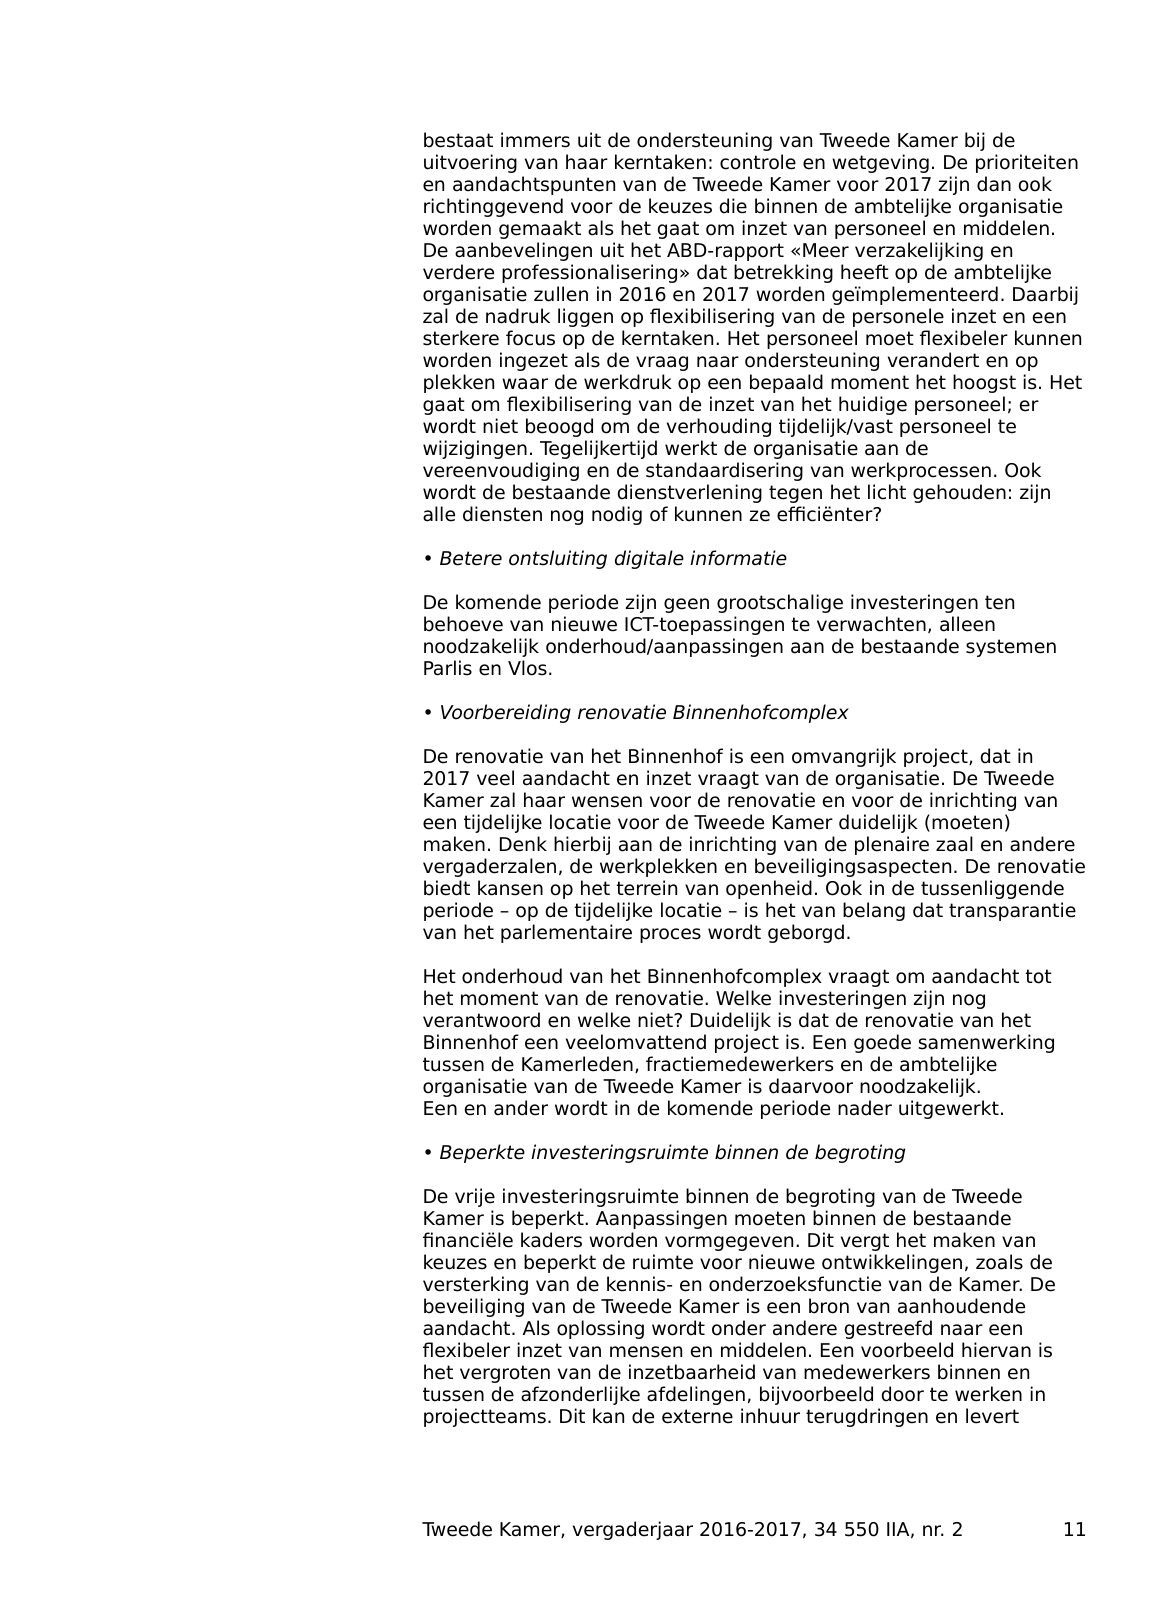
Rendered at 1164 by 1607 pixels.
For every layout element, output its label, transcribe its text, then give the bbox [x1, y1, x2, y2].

subtitle • Betere ontsluiting digitale informatie [422, 548, 1087, 570]
subtitle • Voorbereiding renovatie Binnenhofcomplex [422, 702, 1087, 724]
text Een en ander wordt in de komende periode nader uitgewerkt. [422, 1098, 1087, 1120]
text De komende periode zijn geen grootschalige investeringen ten behoeve van nieuwe ICT-toepassingen te verwachten, alleen noodzakelijk onderhoud/aanpassingen aan de bestaande systemen Parlis en Vlos. [422, 592, 1087, 680]
subtitle • Beperkte investeringsruimte binnen de begroting [422, 1142, 1087, 1164]
text Het onderhoud van het Binnenhofcomplex vraagt om aandacht tot het moment van de renovatie. Welke investeringen zijn nog verantwoord en welke niet? Duidelijk is dat de renovatie van het Binnenhof een veelomvattend project is. Een goede samenwerking tussen de Kamerleden, fractiemedewerkers en de ambtelijke organisatie van de Tweede Kamer is daarvoor noodzakelijk. [422, 966, 1087, 1098]
text De renovatie van het Binnenhof is een omvangrijk project, dat in 2017 veel aandacht en inzet vraagt van de organisatie. De Tweede Kamer zal haar wensen voor de renovatie en voor de inrichting van een tijdelijke locatie voor de Tweede Kamer duidelijk (moeten) maken. Denk hierbij aan de inrichting van de plenaire zaal en andere vergaderzalen, de werkplekken en beveiligingsaspecten. De renovatie biedt kansen op het terrein van openheid. Ook in de tussenliggende periode – op de tijdelijke locatie – is het van belang dat transparantie van het parlementaire proces wordt geborgd. [422, 746, 1087, 944]
text De vrije investeringsruimte binnen de begroting van de Tweede Kamer is beperkt. Aanpassingen moeten binnen de bestaande financiële kaders worden vormgegeven. Dit vergt het maken van keuzes en beperkt de ruimte voor nieuwe ontwikkelingen, zoals de versterking van de kennis- en onderzoeksfunctie van de Kamer. De beveiliging van de Tweede Kamer is een bron van aanhoudende aandacht. Als oplossing wordt onder andere gestreefd naar een flexibeler inzet van mensen en middelen. Een voorbeeld hiervan is het vergroten van de inzetbaarheid van medewerkers binnen en tussen de afzonderlijke afdelingen, bijvoorbeeld door te werken in projectteams. Dit kan de externe inhuur terugdringen en levert [422, 1186, 1087, 1428]
text bestaat immers uit de ondersteuning van Tweede Kamer bij de uitvoering van haar kerntaken: controle en wetgeving. De prioriteiten en aandachtspunten van de Tweede Kamer voor 2017 zijn dan ook richtinggevend voor de keuzes die binnen de ambtelijke organisatie worden gemaakt als het gaat om inzet van personeel en middelen. De aanbevelingen uit het ABD-rapport «Meer verzakelijking en verdere professionalisering» dat betrekking heeft op de ambtelijke organisatie zullen in 2016 en 2017 worden geïmplementeerd. Daarbij zal de nadruk liggen op flexibilisering van de personele inzet en een sterkere focus op de kerntaken. Het personeel moet flexibeler kunnen worden ingezet als de vraag naar ondersteuning verandert en op plekken waar de werkdruk op een bepaald moment het hoogst is. Het gaat om flexibilisering van de inzet van het huidige personeel; er wordt niet beoogd om de verhouding tijdelijk/vast personeel te wijzigingen. Tegelijkertijd werkt de organisatie aan de vereenvoudiging en de standaardisering van werkprocessen. Ook wordt de bestaande dienstverlening tegen het licht gehouden: zijn alle diensten nog nodig of kunnen ze efficiënter? [422, 130, 1087, 526]
